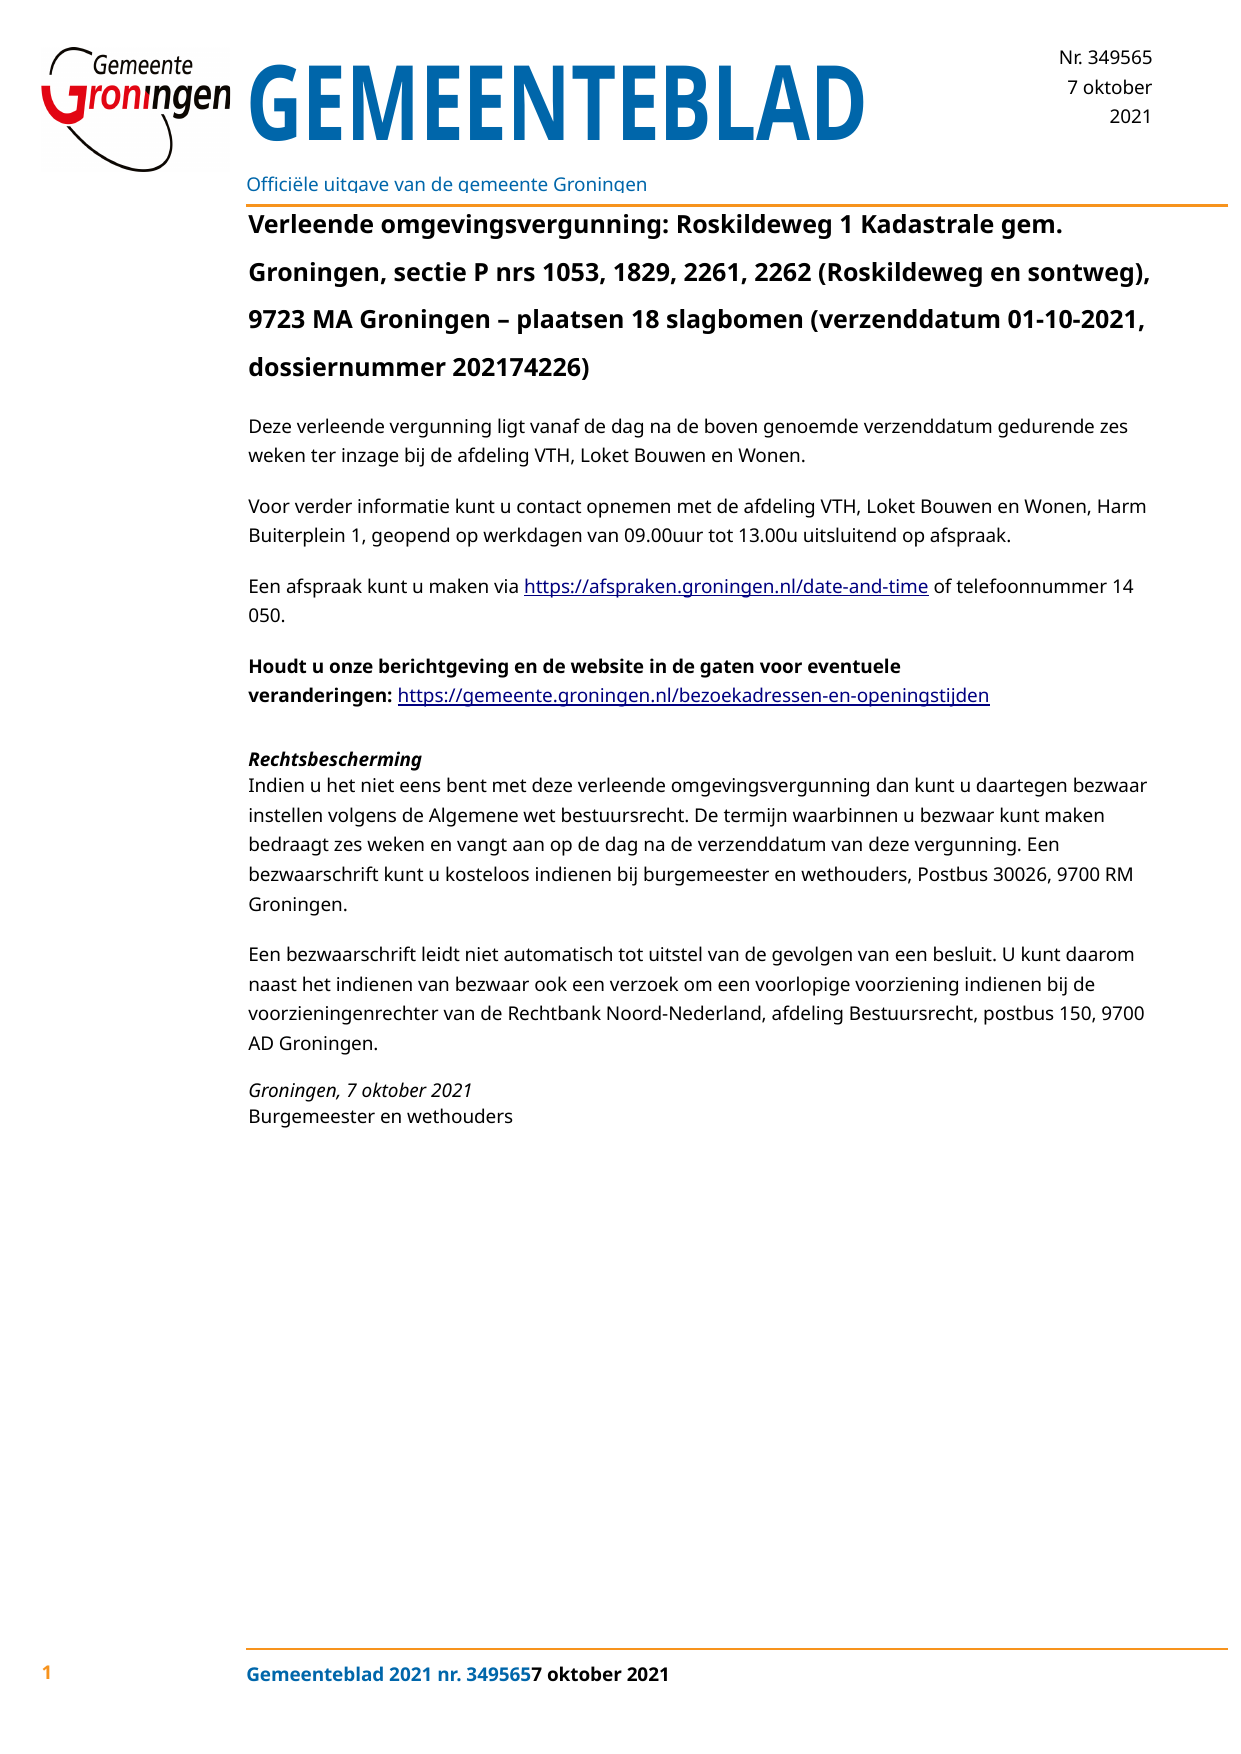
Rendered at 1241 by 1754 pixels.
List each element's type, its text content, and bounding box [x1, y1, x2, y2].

text Burgemeester en wethouders [248, 1103, 1152, 1129]
text Een afspraak kunt u maken via https://afspraken.groningen.nl/date-and-time of telefoonnummer 14 050. [248, 573, 1152, 628]
text Voor verder informatie kunt u contact opnemen met de afdeling VTH, Loket Bouwen en Wonen, Harm Buiterplein 1, geopend op werkdagen van 09.00uur tot 13.00u uitsluitend op afspraak. [248, 493, 1152, 548]
text Indien u het niet eens bent met deze verleende omgevingsvergunning dan kunt u daartegen bezwaar instellen volgens de Algemene wet bestuursrecht. De termijn waarbinnen u bezwaar kunt maken bedraagt zes weken en vangt aan op de dag na de verzenddatum van deze vergunning. Een bezwaarschrift kunt u kosteloos indienen bij burgemeester en wethouders, Postbus 30026, 9700 RM Groningen. [248, 772, 1152, 916]
text Deze verleende vergunning ligt vanaf de dag na de boven genoemde verzenddatum gedurende zes weken ter inzage bij de afdeling VTH, Loket Bouwen en Wonen. [248, 413, 1152, 468]
picture [41, 47, 231, 172]
text Een bezwaarschrift leidt niet automatisch tot uitstel van de gevolgen van een besluit. U kunt daarom naast het indienen van bezwaar ook een verzoek om een voorlopige voorziening indienen bij de voorzieningenrechter van de Rechtbank Noord-Nederland, afdeling Bestuursrecht, postbus 150, 9700 AD Groningen. [248, 941, 1152, 1056]
text Verleende omgevingsvergunning: Roskildeweg 1 Kadastrale gem. Groningen, sectie P nrs 1053, 1829, 2261, 2262 (Roskildeweg en sontweg), 9723 MA Groningen – plaatsen 18 slagbomen (verzenddatum 01-10-2021, dossiernummer 202174226) [248, 207, 1152, 384]
text Rechtsbescherming [248, 747, 1152, 772]
text Houdt u onze berichtgeving en de website in de gaten voor eventuele veranderingen: https://gemeente.groningen.nl/bezoekadressen-en-openingstijden [248, 653, 1152, 708]
text Groningen, 7 oktober 2021 [248, 1078, 1152, 1103]
